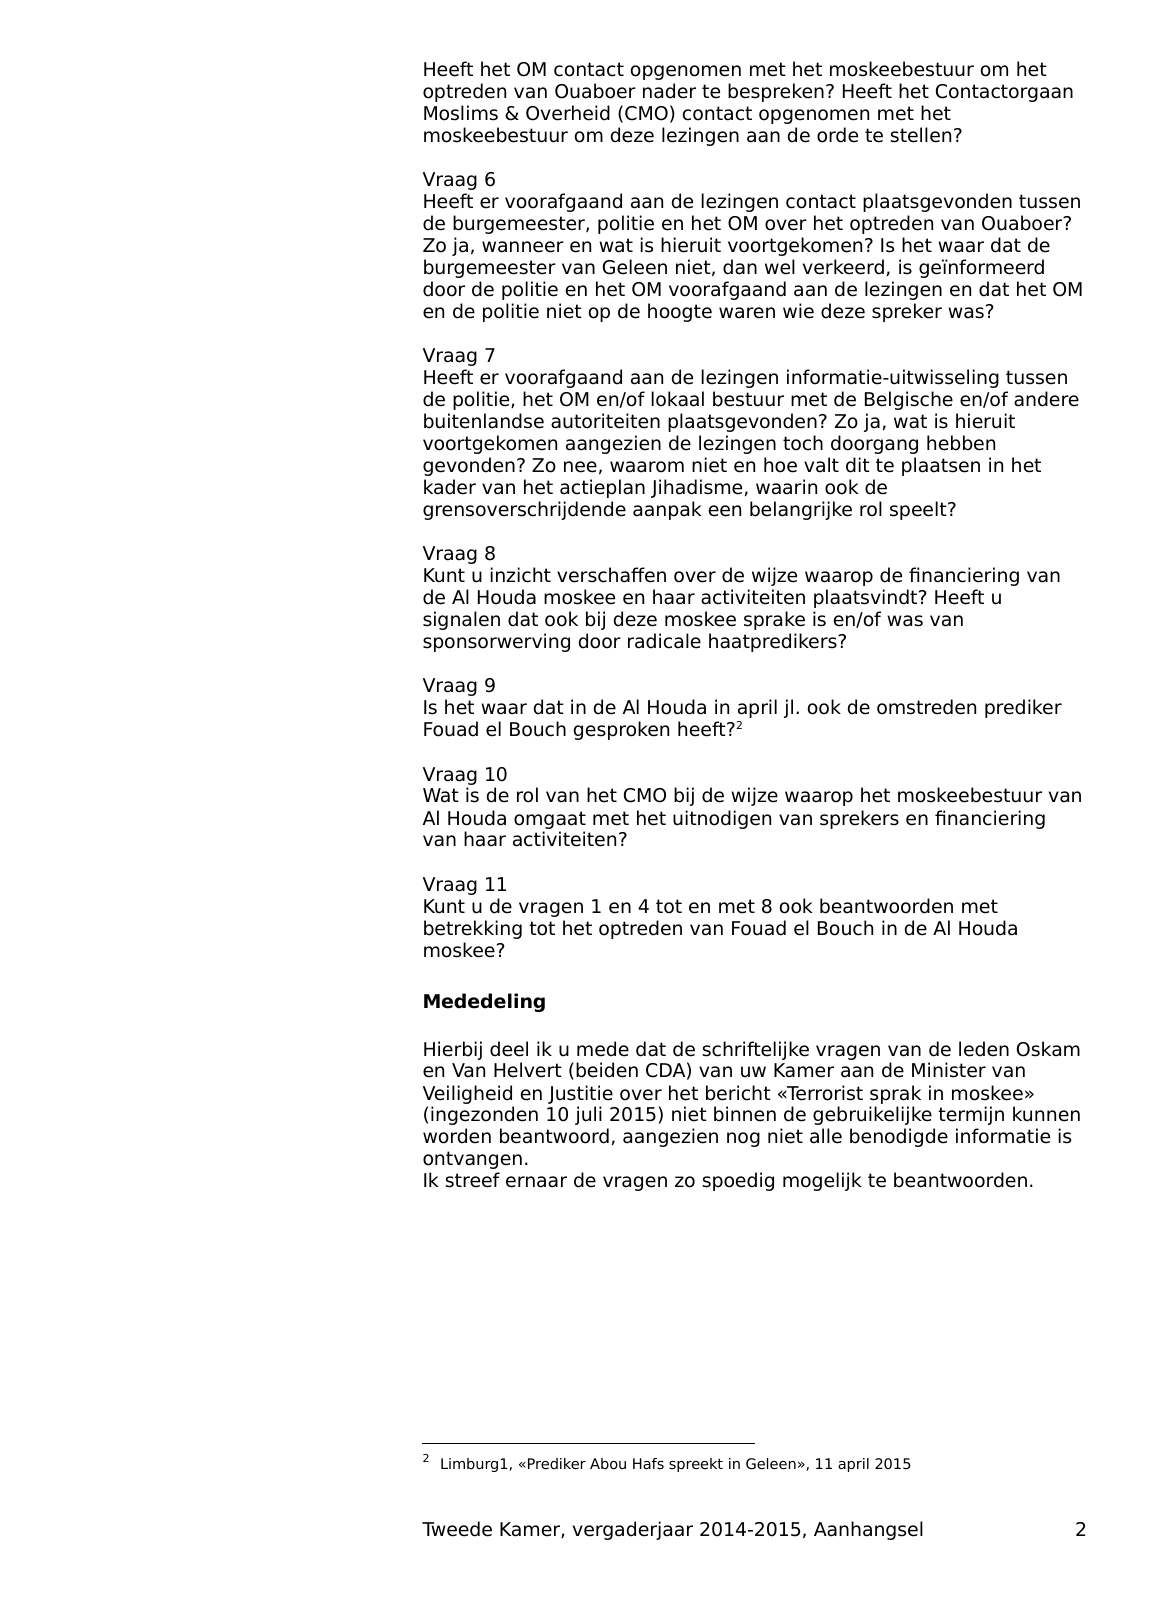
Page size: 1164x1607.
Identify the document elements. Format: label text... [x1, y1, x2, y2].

text Ik streef ernaar de vragen zo spoedig mogelijk te beantwoorden. [422, 1170, 1087, 1192]
text Kunt u inzicht verschaffen over de wijze waarop de financiering van de Al Houda moskee en haar activiteiten plaatsvindt? Heeft u signalen dat ook bij deze moskee sprake is en/of was van sponsorwerving door radicale haatpredikers? [422, 565, 1087, 653]
text Heeft er voorafgaand aan de lezingen informatie-uitwisseling tussen de politie, het OM en/of lokaal bestuur met de Belgische en/of andere buitenlandse autoriteiten plaatsgevonden? Zo ja, wat is hieruit voortgekomen aangezien de lezingen toch doorgang hebben gevonden? Zo nee, waarom niet en hoe valt dit te plaatsen in het kader van het actieplan Jihadisme, waarin ook de grensoverschrijdende aanpak een belangrijke rol speelt? [422, 367, 1087, 521]
subtitle Mededeling [422, 991, 1087, 1013]
text Vraag 9 [422, 675, 1087, 697]
text Vraag 8 [422, 543, 1087, 565]
text Wat is de rol van het CMO bij de wijze waarop het moskeebestuur van Al Houda omgaat met het uitnodigen van sprekers en financiering van haar activiteiten? [422, 785, 1087, 851]
text Is het waar dat in de Al Houda in april jl. ook de omstreden prediker Fouad el Bouch gesproken heeft? [422, 697, 1087, 741]
text Limburg1, «Prediker Abou Hafs spreekt in Geleen», 11 april 2015 [422, 1452, 1087, 1474]
text Vraag 11 [422, 873, 1087, 896]
text Kunt u de vragen 1 en 4 tot en met 8 ook beantwoorden met betrekking tot het optreden van Fouad el Bouch in de Al Houda moskee? [422, 896, 1087, 961]
text Hierbij deel ik u mede dat de schriftelijke vragen van de leden Oskam en Van Helvert (beiden CDA) van uw Kamer aan de Minister van Veiligheid en Justitie over het bericht «Terrorist sprak in moskee» (ingezonden 10 juli 2015) niet binnen de gebruikelijke termijn kunnen worden beantwoord, aangezien nog niet alle benodigde informatie is ontvangen. [422, 1038, 1087, 1170]
text Heeft het OM contact opgenomen met het moskeebestuur om het optreden van Ouaboer nader te bespreken? Heeft het Contactorgaan Moslims & Overheid (CMO) contact opgenomen met het moskeebestuur om deze lezingen aan de orde te stellen? [422, 59, 1087, 147]
text Vraag 10 [422, 763, 1087, 785]
text Vraag 7 [422, 345, 1087, 367]
text Vraag 6 [422, 169, 1087, 191]
text Heeft er voorafgaand aan de lezingen contact plaatsgevonden tussen de burgemeester, politie en het OM over het optreden van Ouaboer? Zo ja, wanneer en wat is hieruit voortgekomen? Is het waar dat de burgemeester van Geleen niet, dan wel verkeerd, is geïnformeerd door de politie en het OM voorafgaand aan de lezingen en dat het OM en de politie niet op de hoogte waren wie deze spreker was? [422, 191, 1087, 323]
